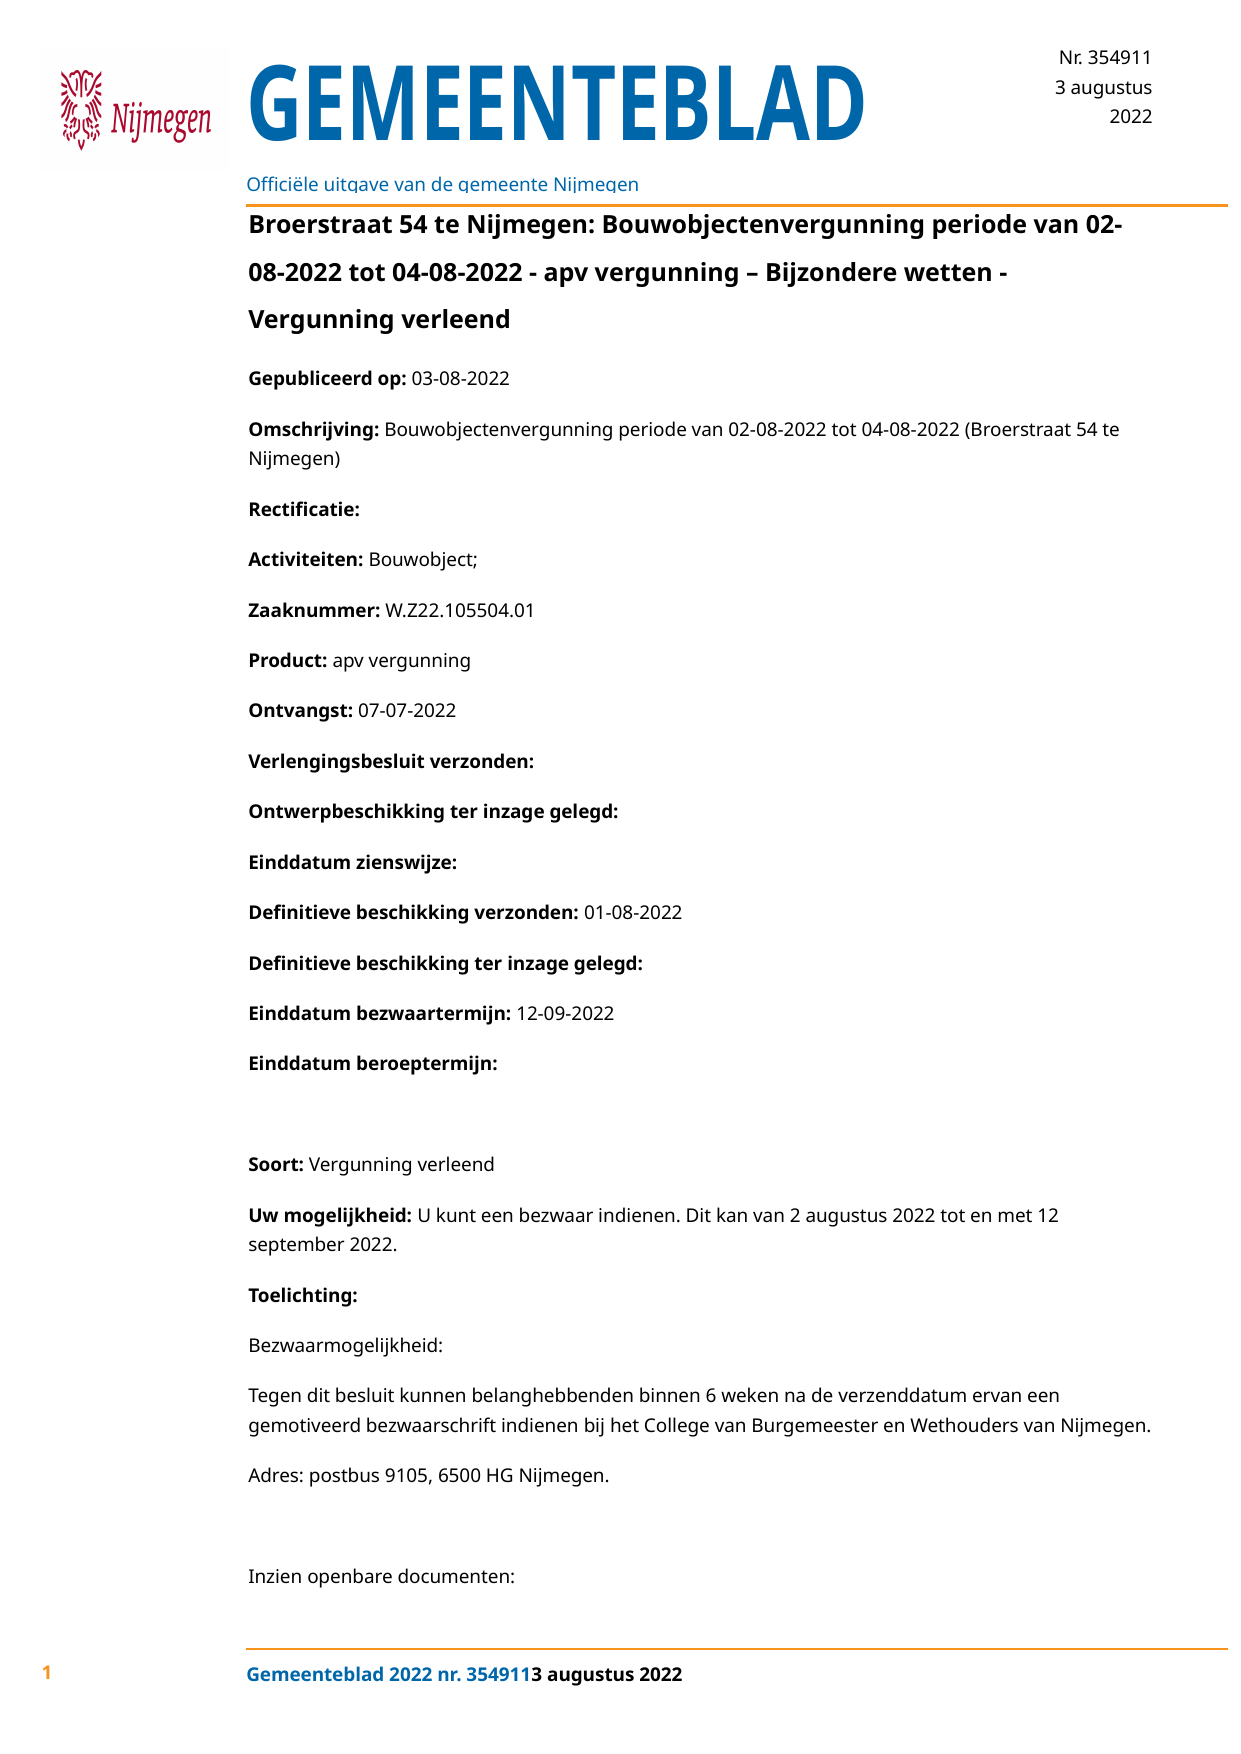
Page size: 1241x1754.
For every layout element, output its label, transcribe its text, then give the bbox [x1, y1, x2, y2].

text Zaaknummer: W.Z22.105504.01 [248, 597, 1152, 622]
text Inzien openbare documenten: [248, 1563, 1152, 1589]
text Verlengingsbesluit verzonden: [248, 748, 1152, 774]
text Uw mogelijkheid: U kunt een bezwaar indienen. Dit kan van 2 augustus 2022 tot en met 12 september 2022. [248, 1202, 1152, 1257]
text Rectificatie: [248, 496, 1152, 522]
text Adres: postbus 9105, 6500 HG Nijmegen. [248, 1463, 1152, 1488]
text Ontwerpbeschikking ter inzage gelegd: [248, 798, 1152, 824]
picture [41, 47, 231, 172]
text Tegen dit besluit kunnen belanghebbenden binnen 6 weken na de verzenddatum ervan een gemotiveerd bezwaarschrift indienen bij het College van Burgemeester en Wethouders van Nijmegen. [248, 1383, 1152, 1438]
text Definitieve beschikking verzonden: 01-08-2022 [248, 899, 1152, 925]
text Bezwaarmogelijkheid: [248, 1332, 1152, 1358]
text Definitieve beschikking ter inzage gelegd: [248, 950, 1152, 975]
text Soort: Vergunning verleend [248, 1151, 1152, 1177]
text Activiteiten: Bouwobject; [248, 546, 1152, 572]
text Ontvangst: 07-07-2022 [248, 698, 1152, 723]
text Broerstraat 54 te Nijmegen: Bouwobjectenvergunning periode van 02-08-2022 tot 04-08-2022 - apv vergunning – Bijzondere wetten - Vergunning verleend [248, 207, 1152, 336]
text Product: apv vergunning [248, 647, 1152, 673]
text Einddatum bezwaartermijn: 12-09-2022 [248, 1000, 1152, 1026]
text Omschrijving: Bouwobjectenvergunning periode van 02-08-2022 tot 04-08-2022 (Broerstraat 54 te Nijmegen) [248, 416, 1152, 471]
text Einddatum beroeptermijn: [248, 1051, 1152, 1076]
text Gepubliceerd op: 03-08-2022 [248, 366, 1152, 391]
text Einddatum zienswijze: [248, 849, 1152, 874]
text Toelichting: [248, 1282, 1152, 1307]
